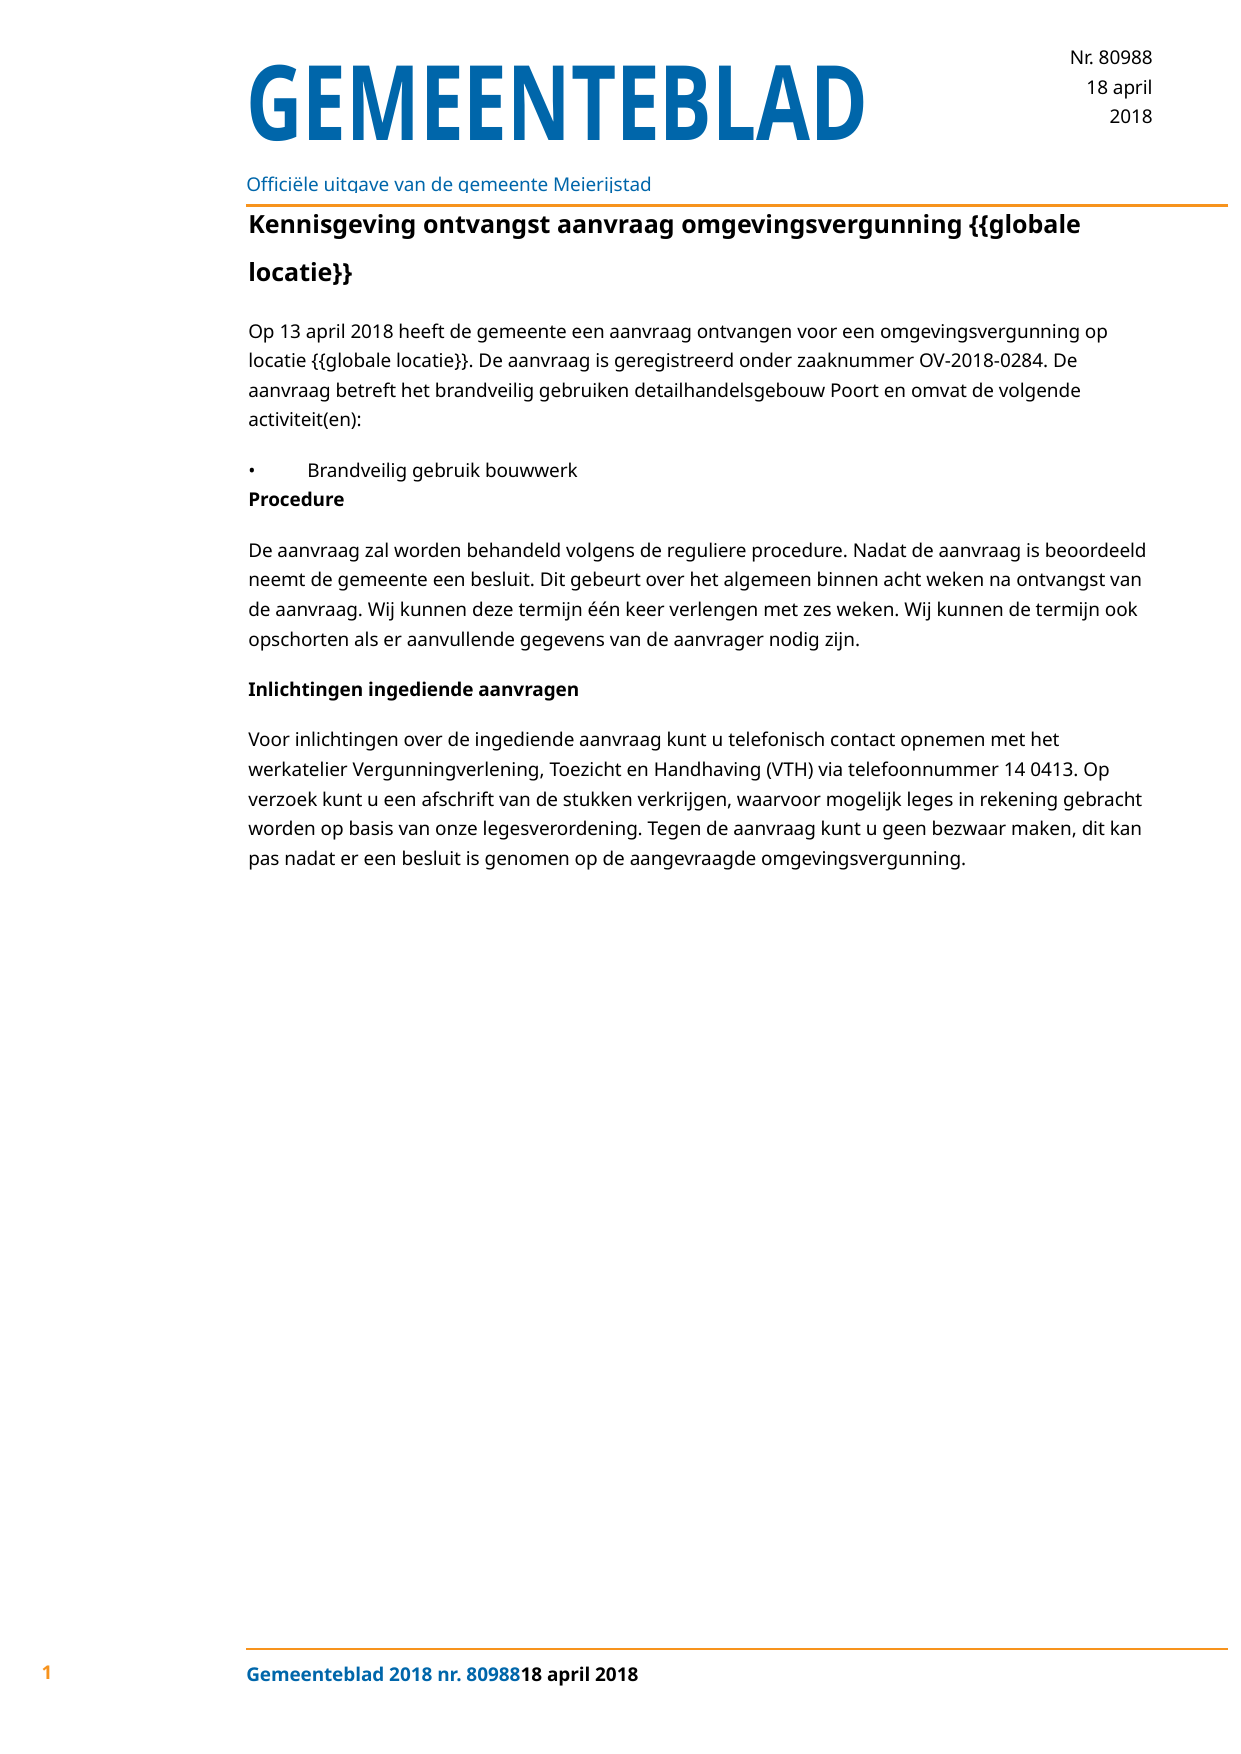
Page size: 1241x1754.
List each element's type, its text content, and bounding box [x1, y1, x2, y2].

text Procedure [248, 487, 1152, 512]
text De aanvraag zal worden behandeld volgens de reguliere procedure. Nadat de aanvraag is beoordeeld neemt de gemeente een besluit. Dit gebeurt over het algemeen binnen acht weken na ontvangst van de aanvraag. Wij kunnen deze termijn één keer verlengen met zes weken. Wij kunnen de termijn ook opschorten als er aanvullende gegevens van de aanvrager nodig zijn. [248, 537, 1152, 652]
picture [41, 47, 231, 172]
text Kennisgeving ontvangst aanvraag omgevingsvergunning {{globale locatie}} [248, 207, 1152, 288]
list Brandveilig gebruik bouwwerk [248, 457, 1152, 483]
text Voor inlichtingen over de ingediende aanvraag kunt u telefonisch contact opnemen met het werkatelier Vergunningverlening, Toezicht en Handhaving (VTH) via telefoonnummer 14 0413. Op verzoek kunt u een afschrift van de stukken verkrijgen, waarvoor mogelijk leges in rekening gebracht worden op basis van onze legesverordening. Tegen de aanvraag kunt u geen bezwaar maken, dit kan pas nadat er een besluit is genomen op de aangevraagde omgevingsvergunning. [248, 727, 1152, 871]
text Op 13 april 2018 heeft de gemeente een aanvraag ontvangen voor een omgevingsvergunning op locatie {{globale locatie}}. De aanvraag is geregistreerd onder zaaknummer OV-2018-0284. De aanvraag betreft het brandveilig gebruiken detailhandelsgebouw Poort en omvat de volgende activiteit(en): [248, 318, 1152, 432]
text Inlichtingen ingediende aanvragen [248, 676, 1152, 702]
